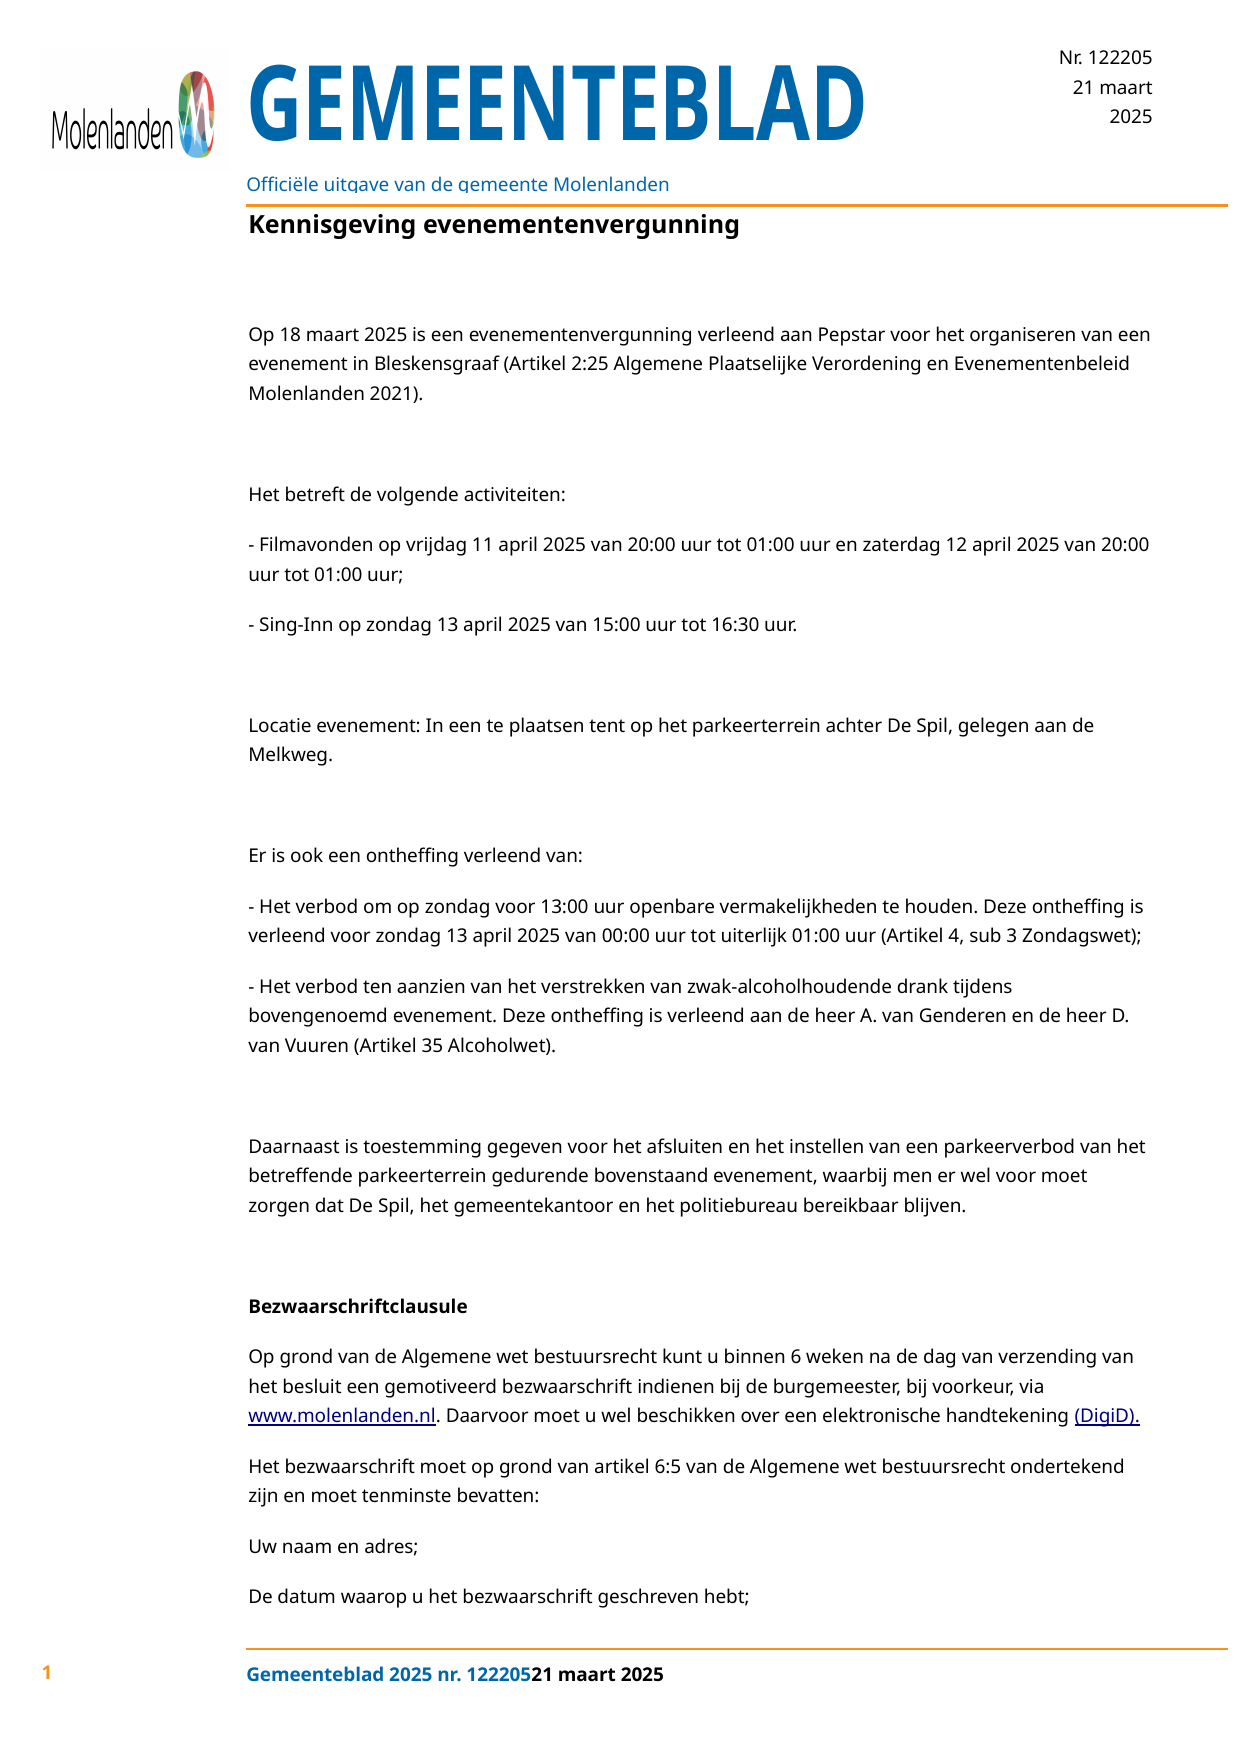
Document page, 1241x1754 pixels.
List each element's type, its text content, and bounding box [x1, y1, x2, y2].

text Bezwaarschriftclausule [248, 1293, 1152, 1318]
picture [41, 47, 231, 172]
text Uw naam en adres; [248, 1533, 1152, 1558]
text Daarnaast is toestemming gegeven voor het afsluiten en het instellen van een parkeerverbod van het betreffende parkeerterrein gedurende bovenstaand evenement, waarbij men er wel voor moet zorgen dat De Spil, het gemeentekantoor en het politiebureau bereikbaar blijven. [248, 1133, 1152, 1218]
text Op grond van de Algemene wet bestuursrecht kunt u binnen 6 weken na de dag van verzending van het besluit een gemotiveerd bezwaarschrift indienen bij de burgemeester, bij voorkeur, via www.molenlanden.nl. Daarvoor moet u wel beschikken over een elektronische handtekening (DigiD). [248, 1343, 1152, 1428]
text - Sing-Inn op zondag 13 april 2025 van 15:00 uur tot 16:30 uur. [248, 611, 1152, 637]
text Op 18 maart 2025 is een evenementenvergunning verleend aan Pepstar voor het organiseren van een evenement in Bleskensgraaf (Artikel 2:25 Algemene Plaatselijke Verordening en Evenementenbeleid Molenlanden 2021). [248, 321, 1152, 406]
text - Het verbod om op zondag voor 13:00 uur openbare vermakelijkheden te houden. Deze ontheffing is verleend voor zondag 13 april 2025 van 00:00 uur tot uiterlijk 01:00 uur (Artikel 4, sub 3 Zondagswet); [248, 893, 1152, 948]
text Het betreft de volgende activiteiten: [248, 481, 1152, 506]
text Het bezwaarschrift moet op grond van artikel 6:5 van de Algemene wet bestuursrecht ondertekend zijn en moet tenminste bevatten: [248, 1453, 1152, 1508]
text - Het verbod ten aanzien van het verstrekken van zwak-alcoholhoudende drank tijdens bovengenoemd evenement. Deze ontheffing is verleend aan de heer A. van Genderen en de heer D. van Vuuren (Artikel 35 Alcoholwet). [248, 973, 1152, 1058]
text - Filmavonden op vrijdag 11 april 2025 van 20:00 uur tot 01:00 uur en zaterdag 12 april 2025 van 20:00 uur tot 01:00 uur; [248, 531, 1152, 586]
text De datum waarop u het bezwaarschrift geschreven hebt; [248, 1583, 1152, 1609]
text Er is ook een ontheffing verleend van: [248, 842, 1152, 868]
text Locatie evenement: In een te plaatsen tent op het parkeerterrein achter De Spil, gelegen aan de Melkweg. [248, 712, 1152, 767]
text Kennisgeving evenementenvergunning [248, 207, 1152, 241]
